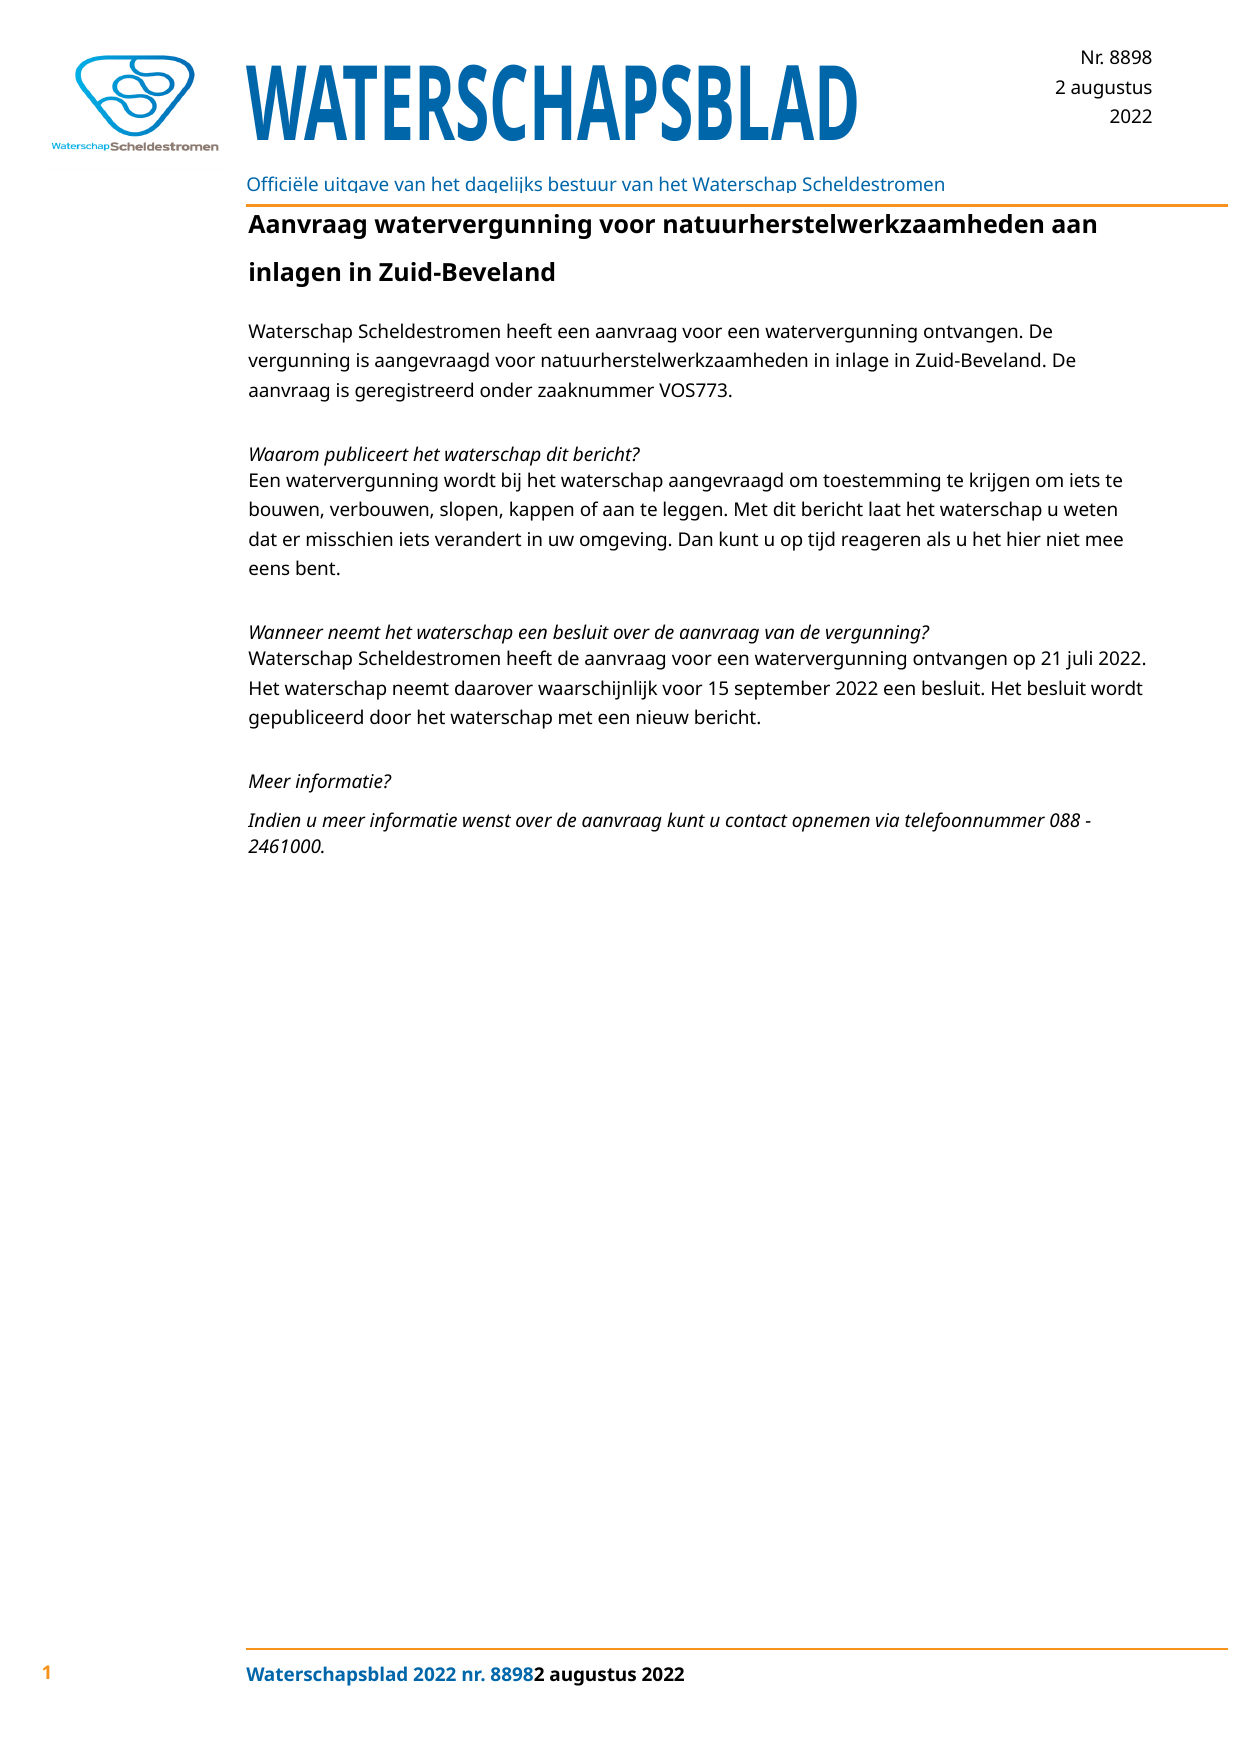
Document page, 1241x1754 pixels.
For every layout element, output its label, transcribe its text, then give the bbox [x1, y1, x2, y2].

text Wanneer neemt het waterschap een besluit over de aanvraag van de vergunning? [248, 619, 1152, 645]
text Een watervergunning wordt bij het waterschap aangevraagd om toestemming te krijgen om iets te bouwen, verbouwen, slopen, kappen of aan te leggen. Met dit bericht laat het waterschap u weten dat er misschien iets verandert in uw omgeving. Dan kunt u op tijd reageren als u het hier niet mee eens bent. [248, 467, 1152, 581]
text Indien u meer informatie wenst over de aanvraag kunt u contact opnemen via telefoonnummer 088 - 2461000. [248, 808, 1152, 859]
text Aanvraag watervergunning voor natuurherstelwerkzaamheden aan inlagen in Zuid-Beveland [248, 207, 1152, 288]
text Waterschap Scheldestromen heeft de aanvraag voor een watervergunning ontvangen op 21 juli 2022. Het waterschap neemt daarover waarschijnlijk voor 15 september 2022 een besluit. Het besluit wordt gepubliceerd door het waterschap met een nieuw bericht. [248, 645, 1152, 730]
text Waarom publiceert het waterschap dit bericht? [248, 441, 1152, 467]
picture [41, 47, 231, 172]
text Meer informatie? [248, 768, 1152, 794]
text Waterschap Scheldestromen heeft een aanvraag voor een watervergunning ontvangen. De vergunning is aangevraagd voor natuurherstelwerkzaamheden in inlage in Zuid-Beveland. De aanvraag is geregistreerd onder zaaknummer VOS773. [248, 318, 1152, 403]
